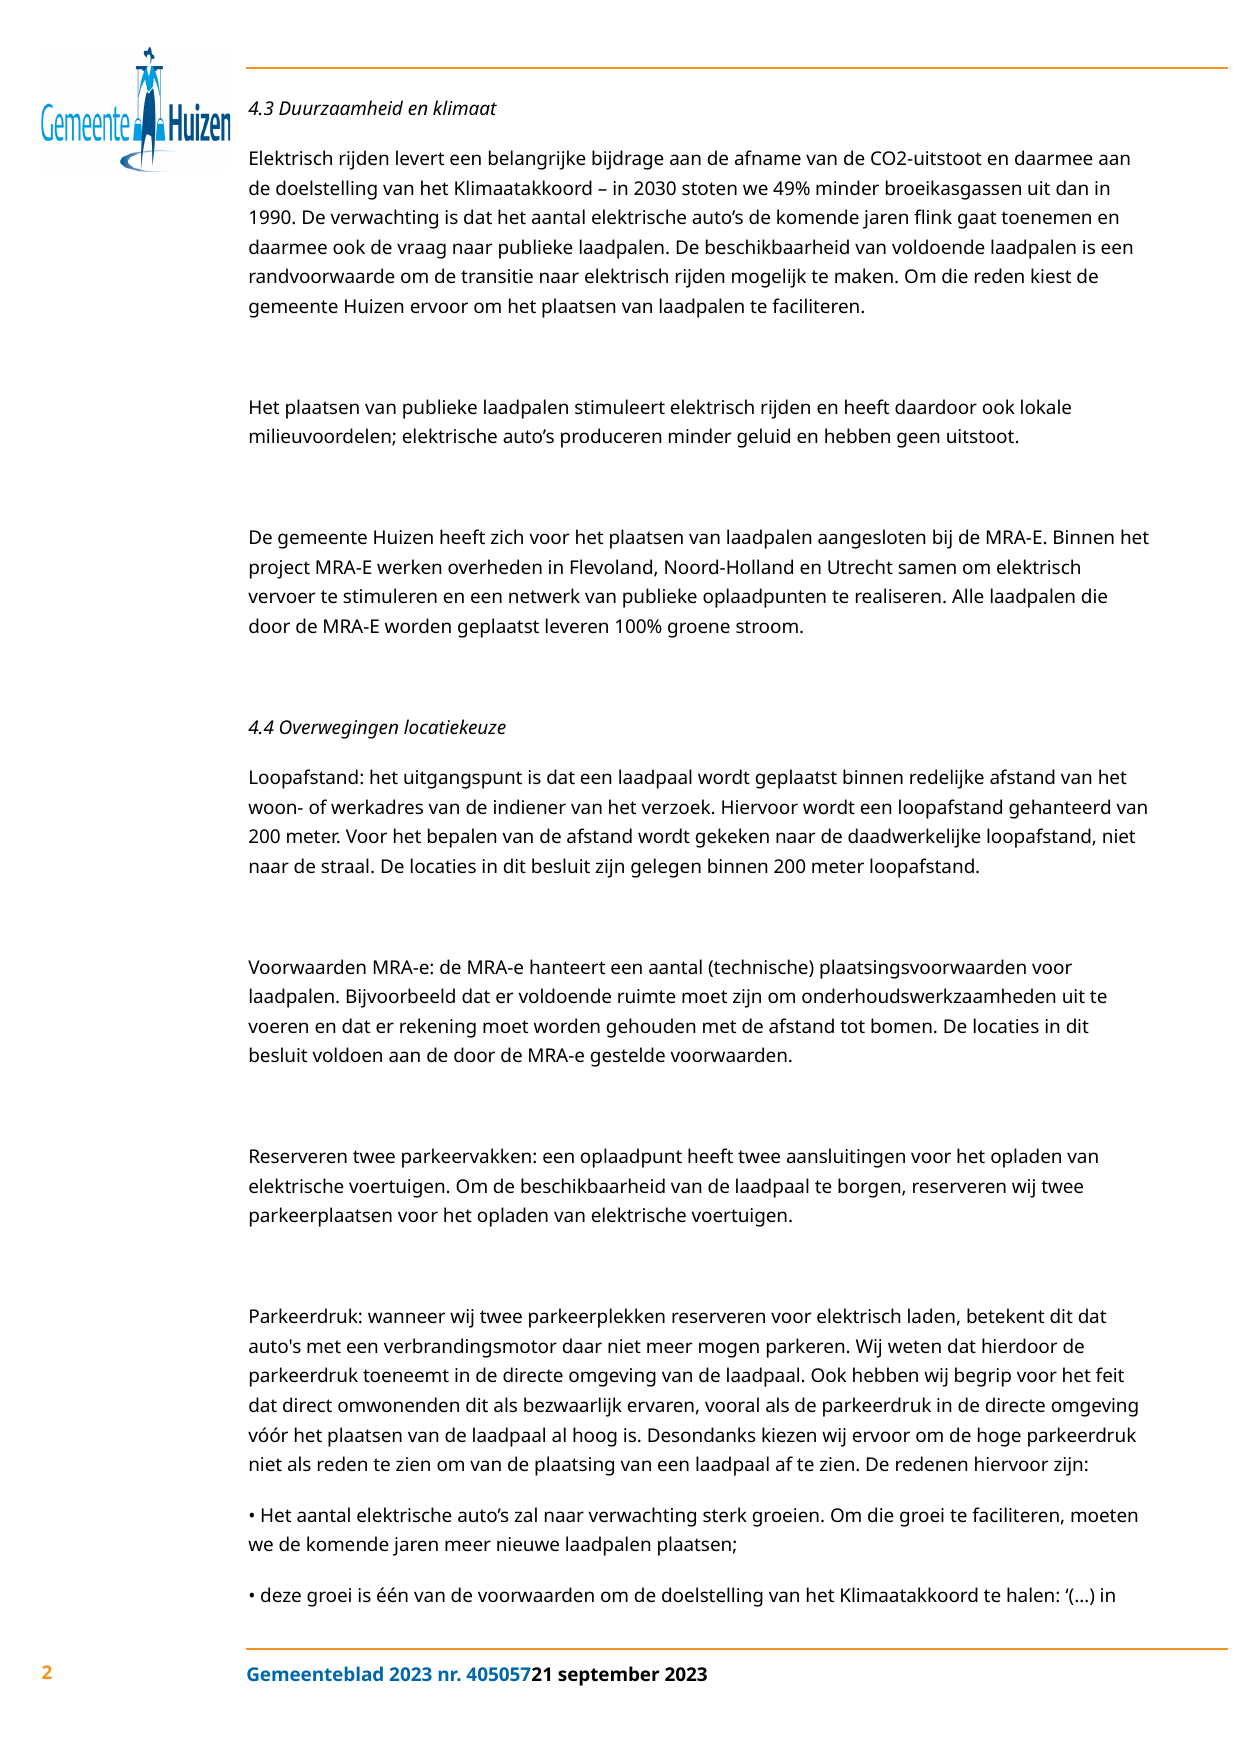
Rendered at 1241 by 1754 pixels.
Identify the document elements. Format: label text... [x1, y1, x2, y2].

text De gemeente Huizen heeft zich voor het plaatsen van laadpalen aangesloten bij de MRA-E. Binnen het project MRA-E werken overheden in Flevoland, Noord-Holland en Utrecht samen om elektrisch vervoer te stimuleren en een netwerk van publieke oplaadpunten te realiseren. Alle laadpalen die door de MRA-E worden geplaatst leveren 100% groene stroom. [248, 524, 1152, 639]
text 4.4 Overwegingen locatiekeuze [248, 714, 1152, 740]
picture [41, 47, 231, 172]
text Loopafstand: het uitgangspunt is dat een laadpaal wordt geplaatst binnen redelijke afstand van het woon- of werkadres van de indiener van het verzoek. Hiervoor wordt een loopafstand gehanteerd van 200 meter. Voor het bepalen van de afstand wordt gekeken naar de daadwerkelijke loopafstand, niet naar de straal. De locaties in dit besluit zijn gelegen binnen 200 meter loopafstand. [248, 764, 1152, 879]
text Voorwaarden MRA-e: de MRA-e hanteert een aantal (technische) plaatsingsvoorwaarden voor laadpalen. Bijvoorbeeld dat er voldoende ruimte moet zijn om onderhoudswerkzaamheden uit te voeren en dat er rekening moet worden gehouden met de afstand tot bomen. De locaties in dit besluit voldoen aan de door de MRA-e gestelde voorwaarden. [248, 954, 1152, 1068]
text • deze groei is één van de voorwaarden om de doelstelling van het Klimaatakkoord te halen: ‘(…) in [248, 1582, 1152, 1608]
text 4.3 Duurzaamheid en klimaat [248, 95, 1152, 121]
text • Het aantal elektrische auto’s zal naar verwachting sterk groeien. Om die groei te faciliteren, moeten we de komende jaren meer nieuwe laadpalen plaatsen; [248, 1502, 1152, 1557]
text Het plaatsen van publieke laadpalen stimuleert elektrisch rijden en heeft daardoor ook lokale milieuvoordelen; elektrische auto’s produceren minder geluid en hebben geen uitstoot. [248, 394, 1152, 449]
text Elektrisch rijden levert een belangrijke bijdrage aan de afname van de CO2-uitstoot en daarmee aan de doelstelling van het Klimaatakkoord – in 2030 stoten we 49% minder broeikasgassen uit dan in 1990. De verwachting is dat het aantal elektrische auto’s de komende jaren flink gaat toenemen en daarmee ook de vraag naar publieke laadpalen. De beschikbaarheid van voldoende laadpalen is een randvoorwaarde om de transitie naar elektrisch rijden mogelijk te maken. Om die reden kiest de gemeente Huizen ervoor om het plaatsen van laadpalen te faciliteren. [248, 145, 1152, 319]
text Parkeerdruk: wanneer wij twee parkeerplekken reserveren voor elektrisch laden, betekent dit dat auto's met een verbrandingsmotor daar niet meer mogen parkeren. Wij weten dat hierdoor de parkeerdruk toeneemt in de directe omgeving van de laadpaal. Ook hebben wij begrip voor het feit dat direct omwonenden dit als bezwaarlijk ervaren, vooral als de parkeerdruk in de directe omgeving vóór het plaatsen van de laadpaal al hoog is. Desondanks kiezen wij ervoor om de hoge parkeerdruk niet als reden te zien om van de plaatsing van een laadpaal af te zien. De redenen hiervoor zijn: [248, 1303, 1152, 1477]
text Reserveren twee parkeervakken: een oplaadpunt heeft twee aansluitingen voor het opladen van elektrische voertuigen. Om de beschikbaarheid van de laadpaal te borgen, reserveren wij twee parkeerplaatsen voor het opladen van elektrische voertuigen. [248, 1143, 1152, 1228]
